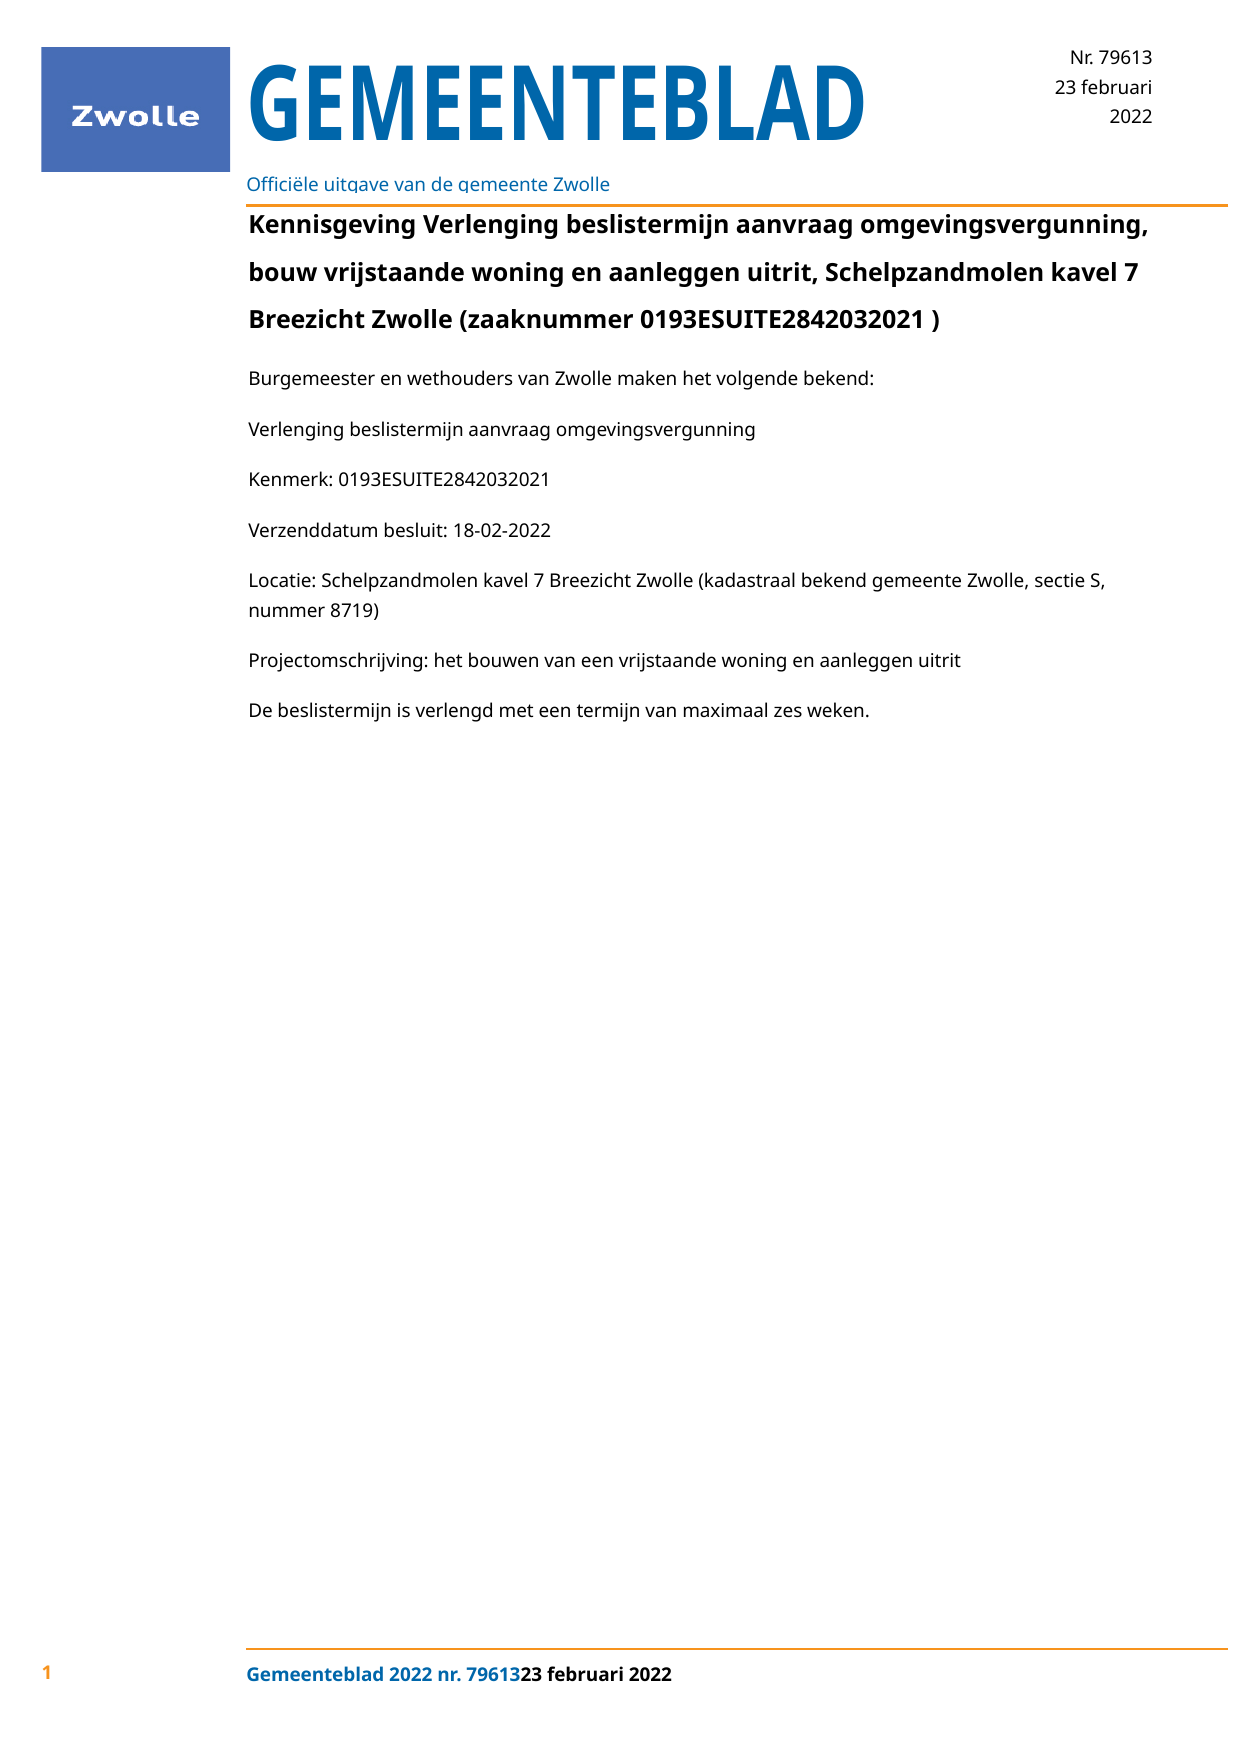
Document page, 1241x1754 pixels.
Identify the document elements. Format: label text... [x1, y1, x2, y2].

text Projectomschrijving: het bouwen van een vrijstaande woning en aanleggen uitrit [248, 647, 1152, 673]
text Locatie: Schelpzandmolen kavel 7 Breezicht Zwolle (kadastraal bekend gemeente Zwolle, sectie S, nummer 8719) [248, 567, 1152, 622]
text Kenmerk: 0193ESUITE2842032021 [248, 466, 1152, 492]
text Burgemeester en wethouders van Zwolle maken het volgende bekend: [248, 366, 1152, 391]
text Verlenging beslistermijn aanvraag omgevingsvergunning [248, 416, 1152, 442]
text De beslistermijn is verlengd met een termijn van maximaal zes weken. [248, 698, 1152, 723]
picture [41, 47, 231, 172]
text Verzenddatum besluit: 18-02-2022 [248, 517, 1152, 542]
text Kennisgeving Verlenging beslistermijn aanvraag omgevingsvergunning, bouw vrijstaande woning en aanleggen uitrit, Schelpzandmolen kavel 7 Breezicht Zwolle (zaaknummer 0193ESUITE2842032021 ) [248, 207, 1152, 336]
